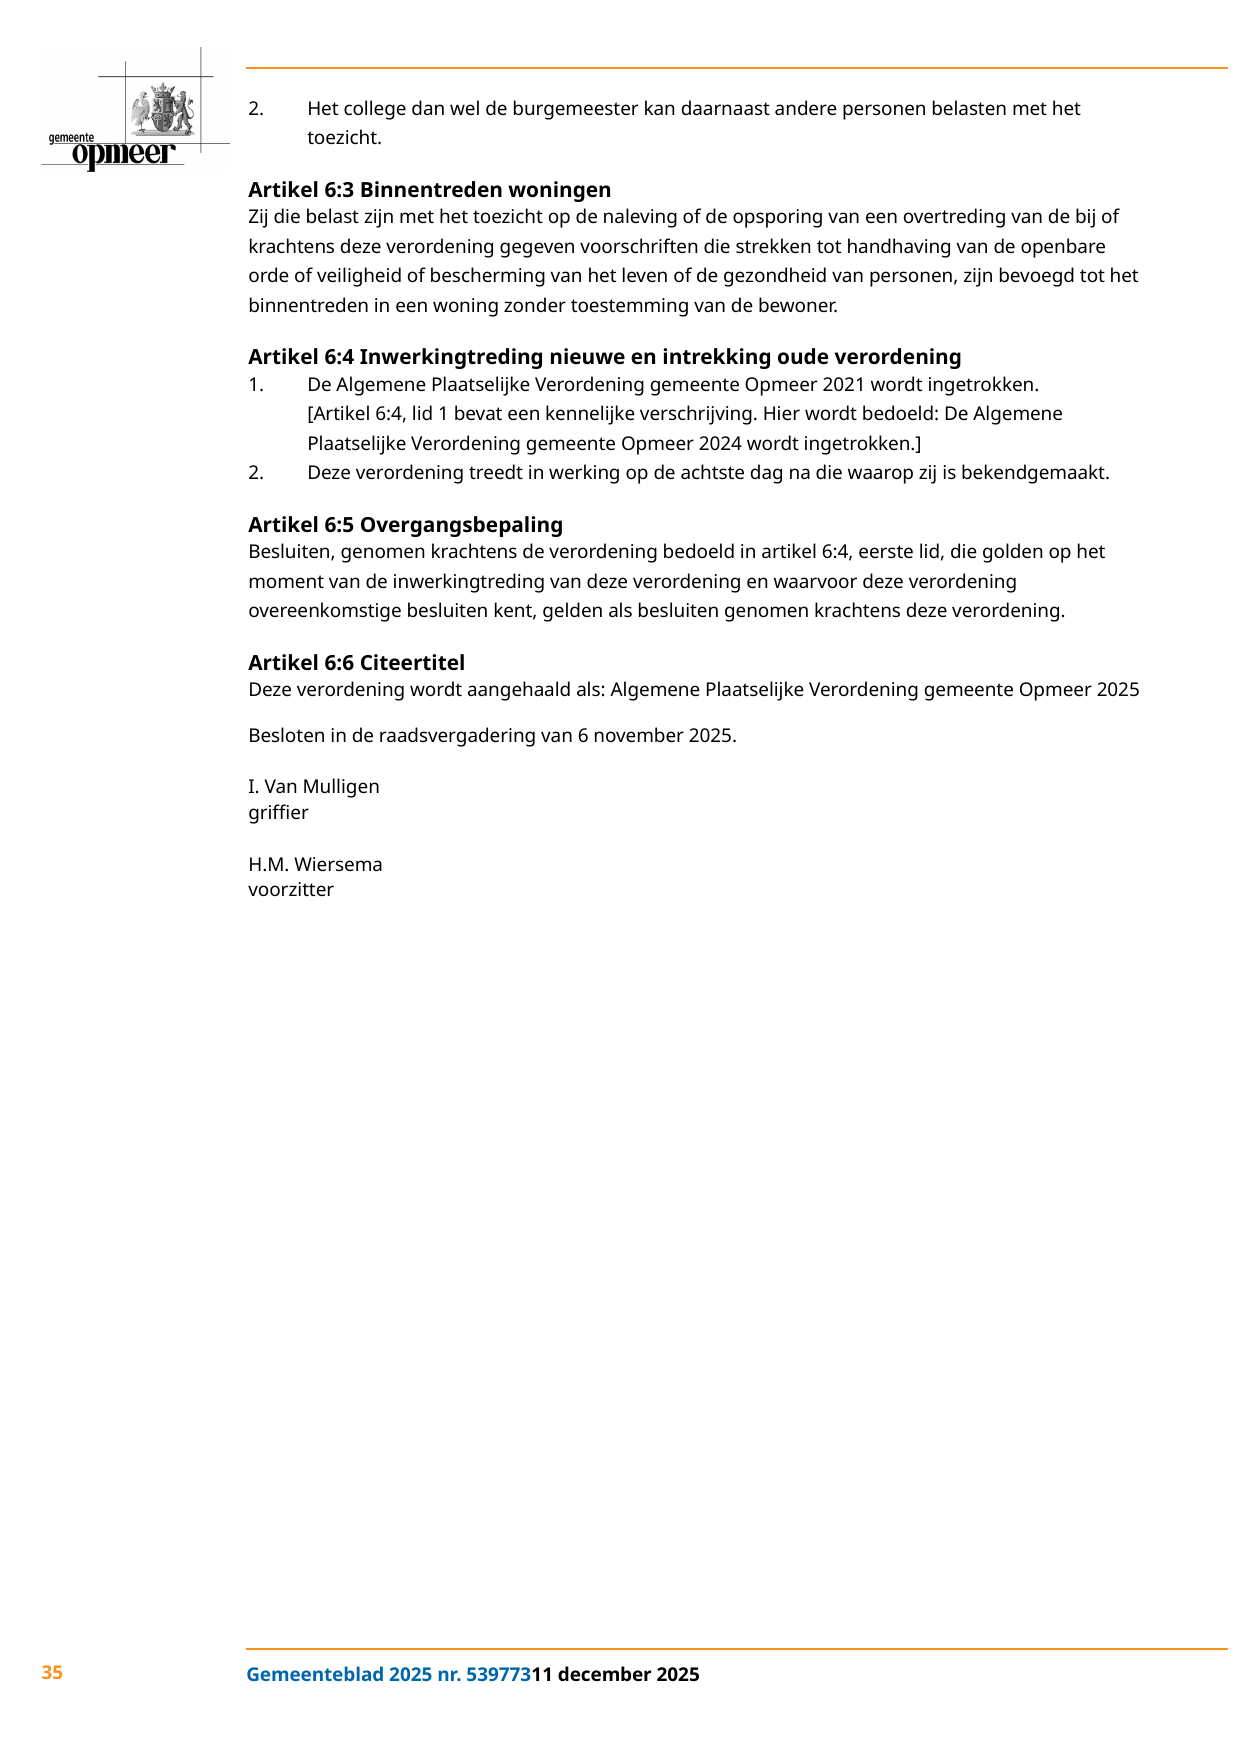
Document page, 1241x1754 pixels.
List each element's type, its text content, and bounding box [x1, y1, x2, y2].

picture [41, 47, 231, 172]
list Deze verordening treedt in werking op de achtste dag na die waarop zij is bekendgemaakt. [248, 459, 1152, 485]
text Besloten in de raadsvergadering van 6 november 2025. [248, 722, 1152, 748]
text Artikel 6:4 Inwerkingtreding nieuwe en intrekking oude verordening [248, 342, 1152, 371]
text Artikel 6:5 Overgangsbepaling [248, 510, 1152, 538]
text Artikel 6:3 Binnentreden woningen [248, 175, 1152, 203]
list [Artikel 6:4, lid 1 bevat een kennelijke verschrijving. Hier wordt bedoeld: De Algemene Plaatselijke Verordening gemeente Opmeer 2024 wordt ingetrokken.] [248, 400, 1152, 456]
text H.M. Wiersema [248, 851, 1152, 876]
text Deze verordening wordt aangehaald als: Algemene Plaatselijke Verordening gemeente Opmeer 2025 [248, 676, 1152, 702]
list Het college dan wel de burgemeester kan daarnaast andere personen belasten met het toezicht. [248, 95, 1152, 150]
text griffier [248, 799, 1152, 825]
text I. Van Mulligen [248, 773, 1152, 799]
list De Algemene Plaatselijke Verordening gemeente Opmeer 2021 wordt ingetrokken. [248, 371, 1152, 397]
text Zij die belast zijn met het toezicht op de naleving of de opsporing van een overtreding van de bij of krachtens deze verordening gegeven voorschriften die strekken tot handhaving van de openbare orde of veiligheid of bescherming van het leven of de gezondheid van personen, zijn bevoegd tot het binnentreden in een woning zonder toestemming van de bewoner. [248, 203, 1152, 318]
text voorzitter [248, 876, 1152, 902]
text Artikel 6:6 Citeertitel [248, 648, 1152, 676]
text Besluiten, genomen krachtens de verordening bedoeld in artikel 6:4, eerste lid, die golden op het moment van de inwerkingtreding van deze verordening en waarvoor deze verordening overeenkomstige besluiten kent, gelden als besluiten genomen krachtens deze verordening. [248, 538, 1152, 623]
